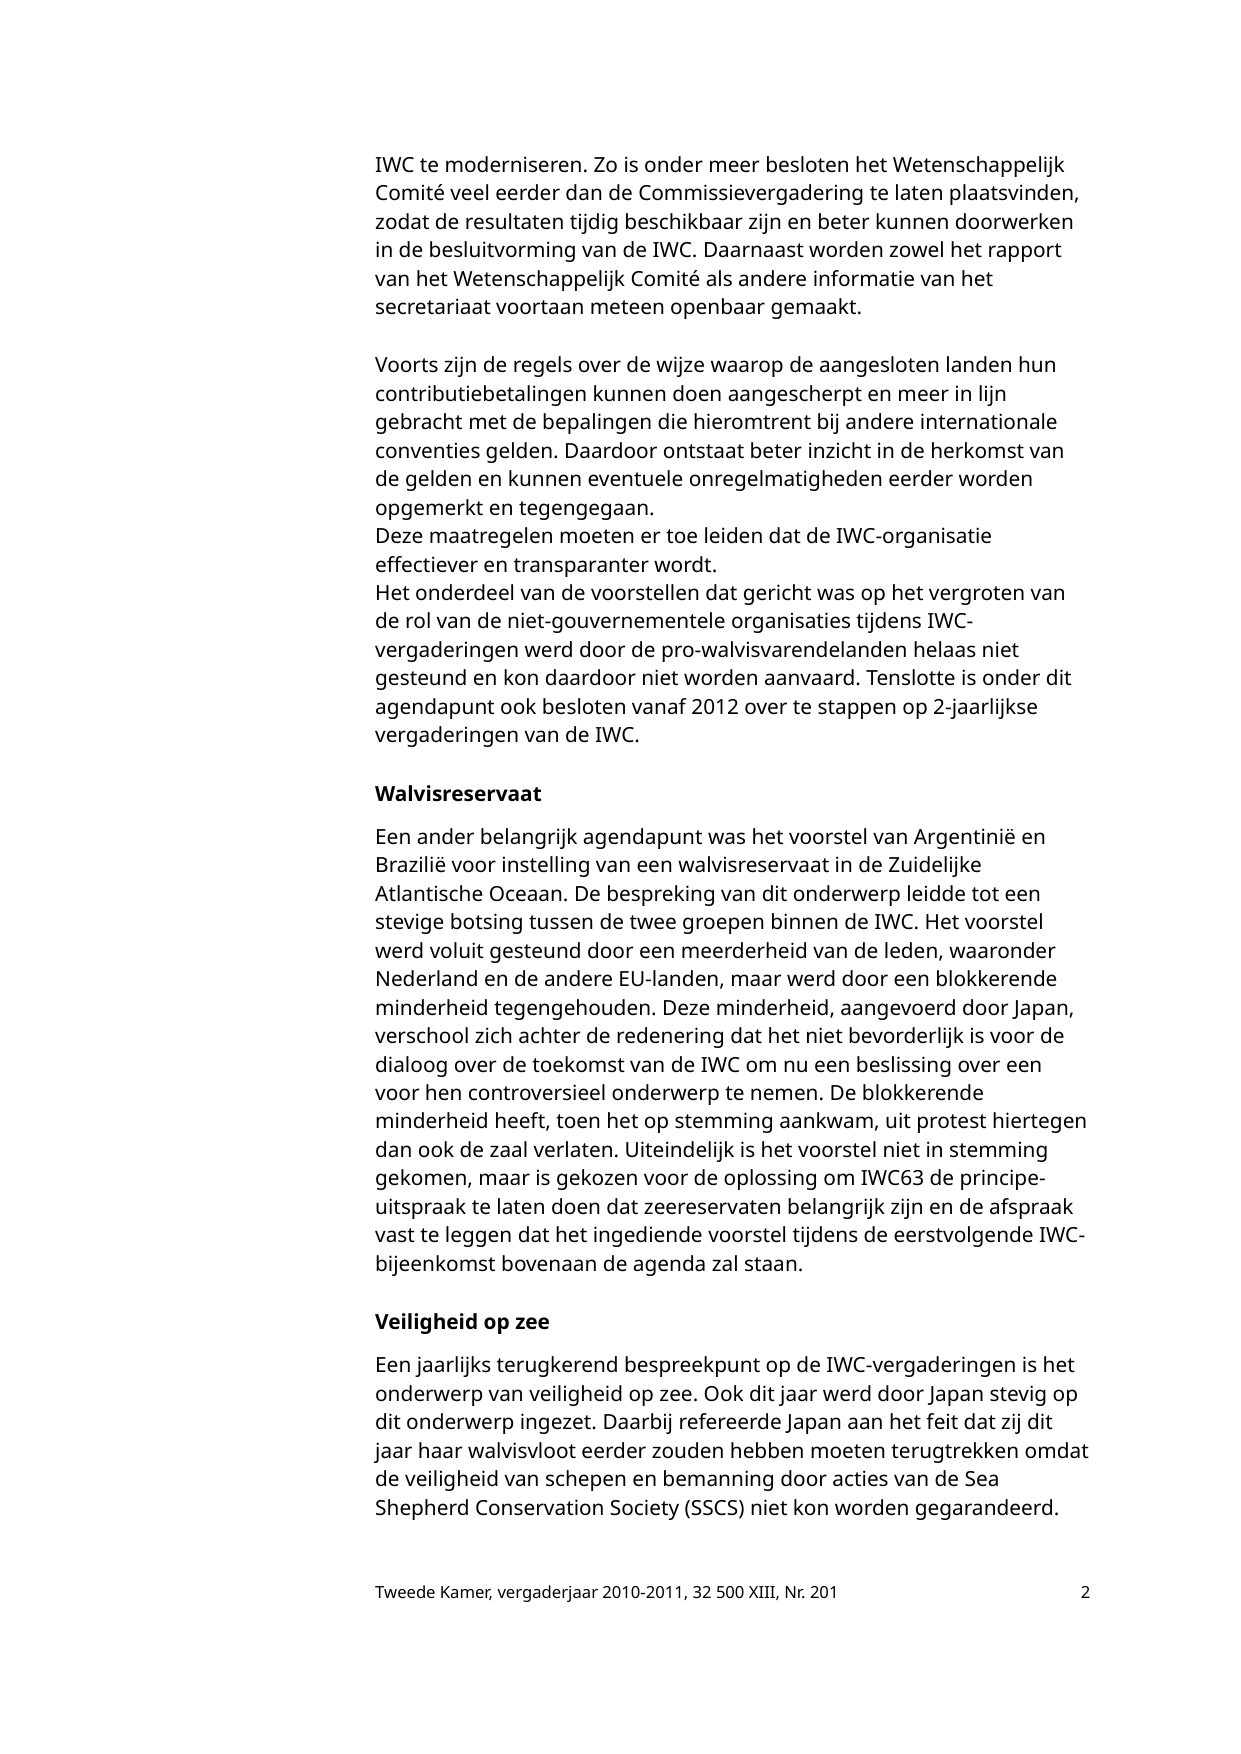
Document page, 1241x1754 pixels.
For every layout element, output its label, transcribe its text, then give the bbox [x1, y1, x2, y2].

text Deze maatregelen moeten er toe leiden dat de IWC-organisatie effectiever en transparanter wordt. [375, 521, 1090, 578]
text Veiligheid op zee [375, 1307, 1090, 1336]
text IWC te moderniseren. Zo is onder meer besloten het Wetenschappelijk Comité veel eerder dan de Commissievergadering te laten plaatsvinden, zodat de resultaten tijdig beschikbaar zijn en beter kunnen doorwerken in de besluitvorming van de IWC. Daarnaast worden zowel het rapport van het Wetenschappelijk Comité als andere informatie van het secretariaat voortaan meteen openbaar gemaakt. [375, 150, 1090, 321]
text Een ander belangrijk agendapunt was het voorstel van Argentinië en Brazilië voor instelling van een walvisreservaat in de Zuidelijke Atlantische Oceaan. De bespreking van dit onderwerp leidde tot een stevige botsing tussen de twee groepen binnen de IWC. Het voorstel werd voluit gesteund door een meerderheid van de leden, waaronder Nederland en de andere EU-landen, maar werd door een blokkerende minderheid tegengehouden. Deze minderheid, aangevoerd door Japan, verschool zich achter de redenering dat het niet bevorderlijk is voor de dialoog over de toekomst van de IWC om nu een beslissing over een voor hen controversieel onderwerp te nemen. De blokkerende minderheid heeft, toen het op stemming aankwam, uit protest hiertegen dan ook de zaal verlaten. Uiteindelijk is het voorstel niet in stemming gekomen, maar is gekozen voor de oplossing om IWC63 de principe-uitspraak te laten doen dat zeereservaten belangrijk zijn en de afspraak vast te leggen dat het ingediende voorstel tijdens de eerstvolgende IWC-bijeenkomst bovenaan de agenda zal staan. [375, 822, 1090, 1277]
text Het onderdeel van de voorstellen dat gericht was op het vergroten van de rol van de niet-gouvernementele organisaties tijdens IWC-vergaderingen werd door de pro-walvisvarendelanden helaas niet gesteund en kon daardoor niet worden aanvaard. Tenslotte is onder dit agendapunt ook besloten vanaf 2012 over te stappen op 2-jaarlijkse vergaderingen van de IWC. [375, 578, 1090, 749]
text Een jaarlijks terugkerend bespreekpunt op de IWC-vergaderingen is het onderwerp van veiligheid op zee. Ook dit jaar werd door Japan stevig op dit onderwerp ingezet. Daarbij refereerde Japan aan het feit dat zij dit jaar haar walvisvloot eerder zouden hebben moeten terugtrekken omdat de veiligheid van schepen en bemanning door acties van de Sea Shepherd Conservation Society (SSCS) niet kon worden gegarandeerd. [375, 1351, 1090, 1521]
text Walvisreservaat [375, 779, 1090, 807]
text Voorts zijn de regels over de wijze waarop de aangesloten landen hun contributiebetalingen kunnen doen aangescherpt en meer in lijn gebracht met de bepalingen die hieromtrent bij andere internationale conventies gelden. Daardoor ontstaat beter inzicht in de herkomst van de gelden en kunnen eventuele onregelmatigheden eerder worden opgemerkt en tegengegaan. [375, 351, 1090, 521]
